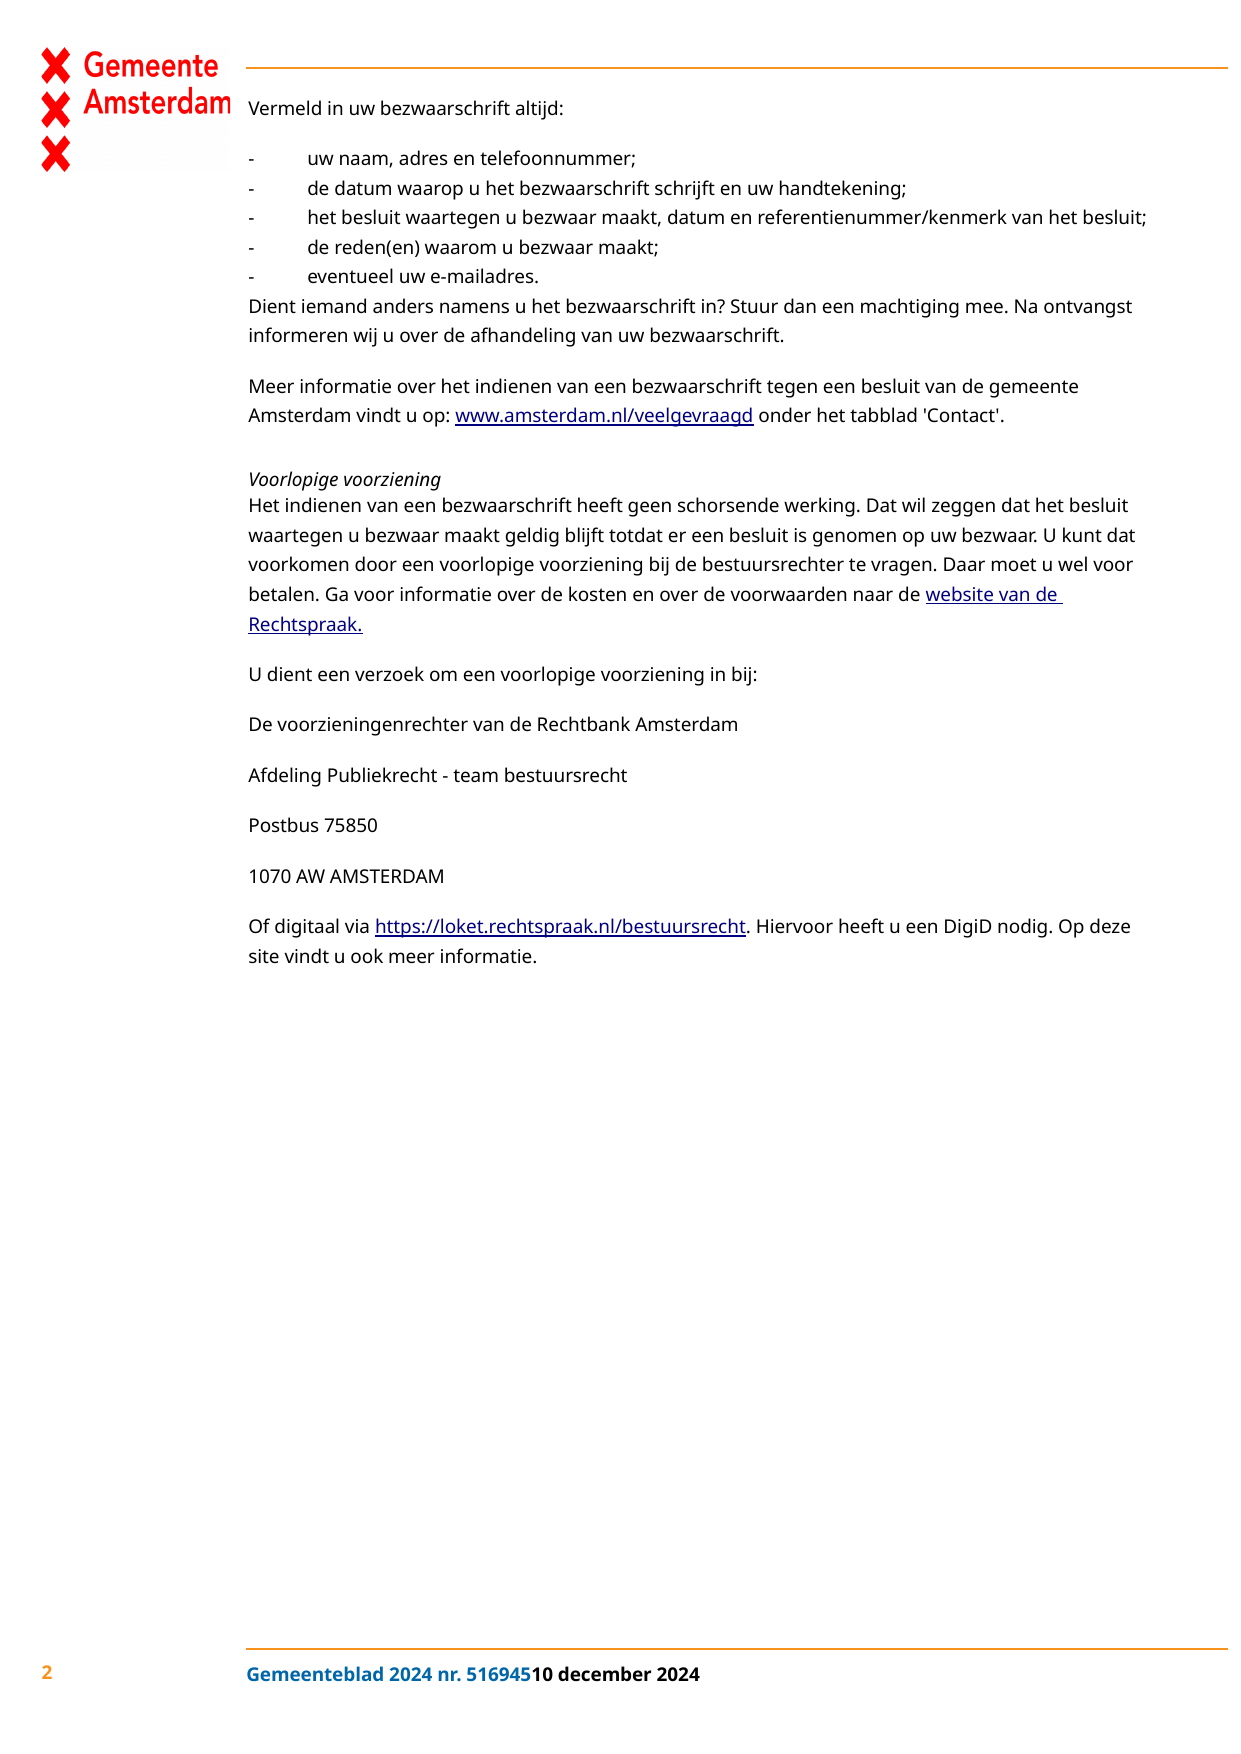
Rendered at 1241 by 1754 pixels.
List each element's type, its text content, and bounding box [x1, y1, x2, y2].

text De voorzieningenrechter van de Rechtbank Amsterdam [248, 712, 1152, 737]
text Meer informatie over het indienen van een bezwaarschrift tegen een besluit van de gemeente Amsterdam vindt u op: www.amsterdam.nl/veelgevraagd onder het tabblad 'Contact'. [248, 373, 1152, 428]
list de datum waarop u het bezwaarschrift schrijft en uw handtekening; [248, 175, 1152, 201]
text Het indienen van een bezwaarschrift heeft geen schorsende werking. Dat wil zeggen dat het besluit waartegen u bezwaar maakt geldig blijft totdat er een besluit is genomen op uw bezwaar. U kunt dat voorkomen door een voorlopige voorziening bij de bestuursrechter te vragen. Daar moet u wel voor betalen. Ga voor informatie over de kosten en over de voorwaarden naar de website van de Rechtspraak. [248, 492, 1152, 636]
text Afdeling Publiekrecht - team bestuursrecht [248, 762, 1152, 788]
text Dient iemand anders namens u het bezwaarschrift in? Stuur dan een machtiging mee. Na ontvangst informeren wij u over de afhandeling van uw bezwaarschrift. [248, 293, 1152, 348]
list eventueel uw e-mailadres. [248, 263, 1152, 289]
list uw naam, adres en telefoonnummer; [248, 145, 1152, 171]
text 1070 AW AMSTERDAM [248, 863, 1152, 888]
list het besluit waartegen u bezwaar maakt, datum en referentienummer/kenmerk van het besluit; [248, 204, 1152, 230]
text Voorlopige voorziening [248, 467, 1152, 492]
text Postbus 75850 [248, 812, 1152, 838]
text U dient een verzoek om een voorlopige voorziening in bij: [248, 661, 1152, 687]
text Of digitaal via https://loket.rechtspraak.nl/bestuursrecht. Hiervoor heeft u een DigiD nodig. Op deze site vindt u ook meer informatie. [248, 913, 1152, 968]
text Vermeld in uw bezwaarschrift altijd: [248, 95, 1152, 121]
picture [41, 47, 231, 172]
list de reden(en) waarom u bezwaar maakt; [248, 234, 1152, 260]
